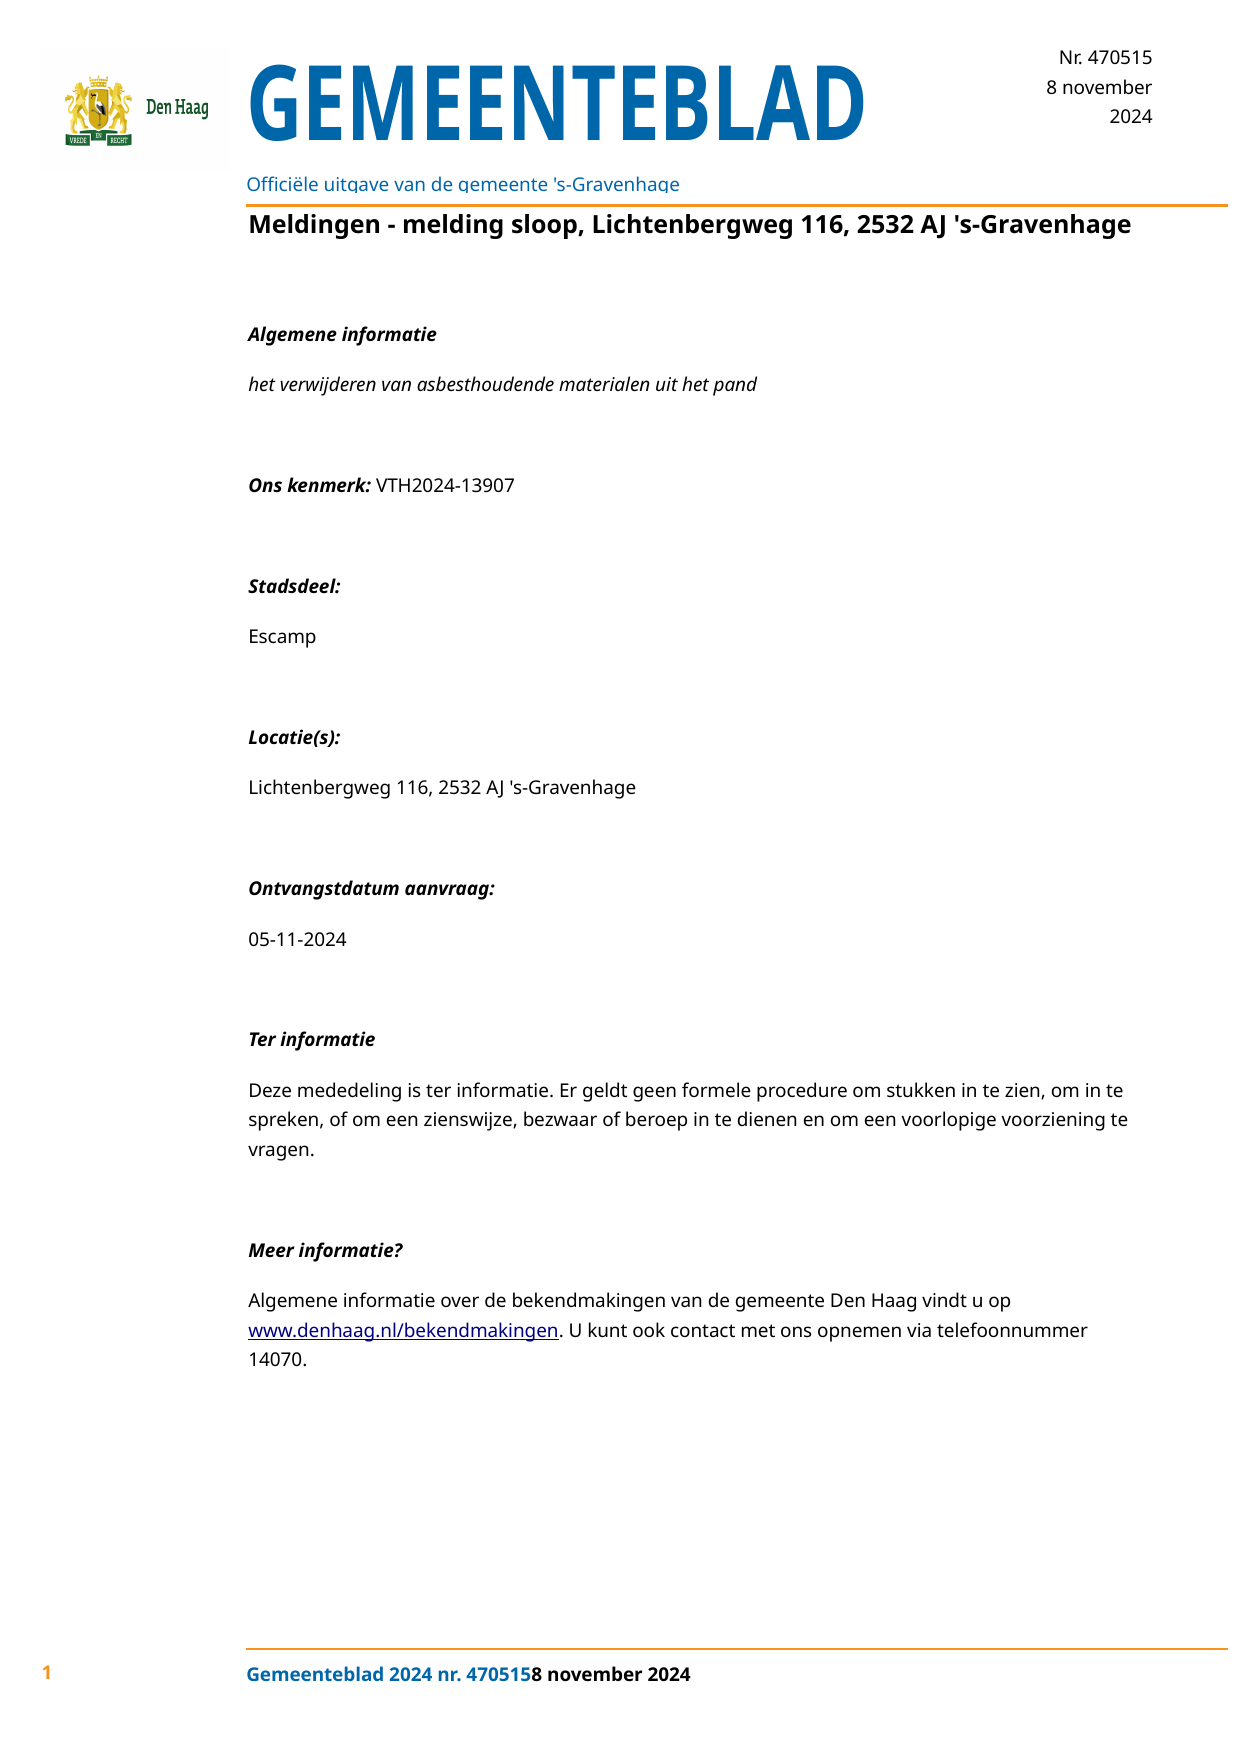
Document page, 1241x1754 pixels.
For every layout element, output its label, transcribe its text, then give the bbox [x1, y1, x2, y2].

text Meer informatie? [248, 1237, 1152, 1263]
text Algemene informatie [248, 321, 1152, 346]
text 05-11-2024 [248, 926, 1152, 951]
text Locatie(s): [248, 724, 1152, 750]
picture [41, 47, 231, 172]
text Ter informatie [248, 1027, 1152, 1052]
text Deze mededeling is ter informatie. Er geldt geen formele procedure om stukken in te zien, om in te spreken, of om een zienswijze, bezwaar of beroep in te dienen en om een voorlopige voorziening te vragen. [248, 1077, 1152, 1162]
text Lichtenbergweg 116, 2532 AJ 's-Gravenhage [248, 774, 1152, 800]
text Meldingen - melding sloop, Lichtenbergweg 116, 2532 AJ 's-Gravenhage [248, 207, 1152, 241]
text Ons kenmerk: VTH2024-13907 [248, 472, 1152, 498]
text Algemene informatie over de bekendmakingen van de gemeente Den Haag vindt u op www.denhaag.nl/bekendmakingen. U kunt ook contact met ons opnemen via telefoonnummer 14070. [248, 1287, 1152, 1372]
text het verwijderen van asbesthoudende materialen uit het pand [248, 371, 1152, 397]
text Ontvangstdatum aanvraag: [248, 875, 1152, 901]
text Stadsdeel: [248, 573, 1152, 598]
text Escamp [248, 623, 1152, 649]
